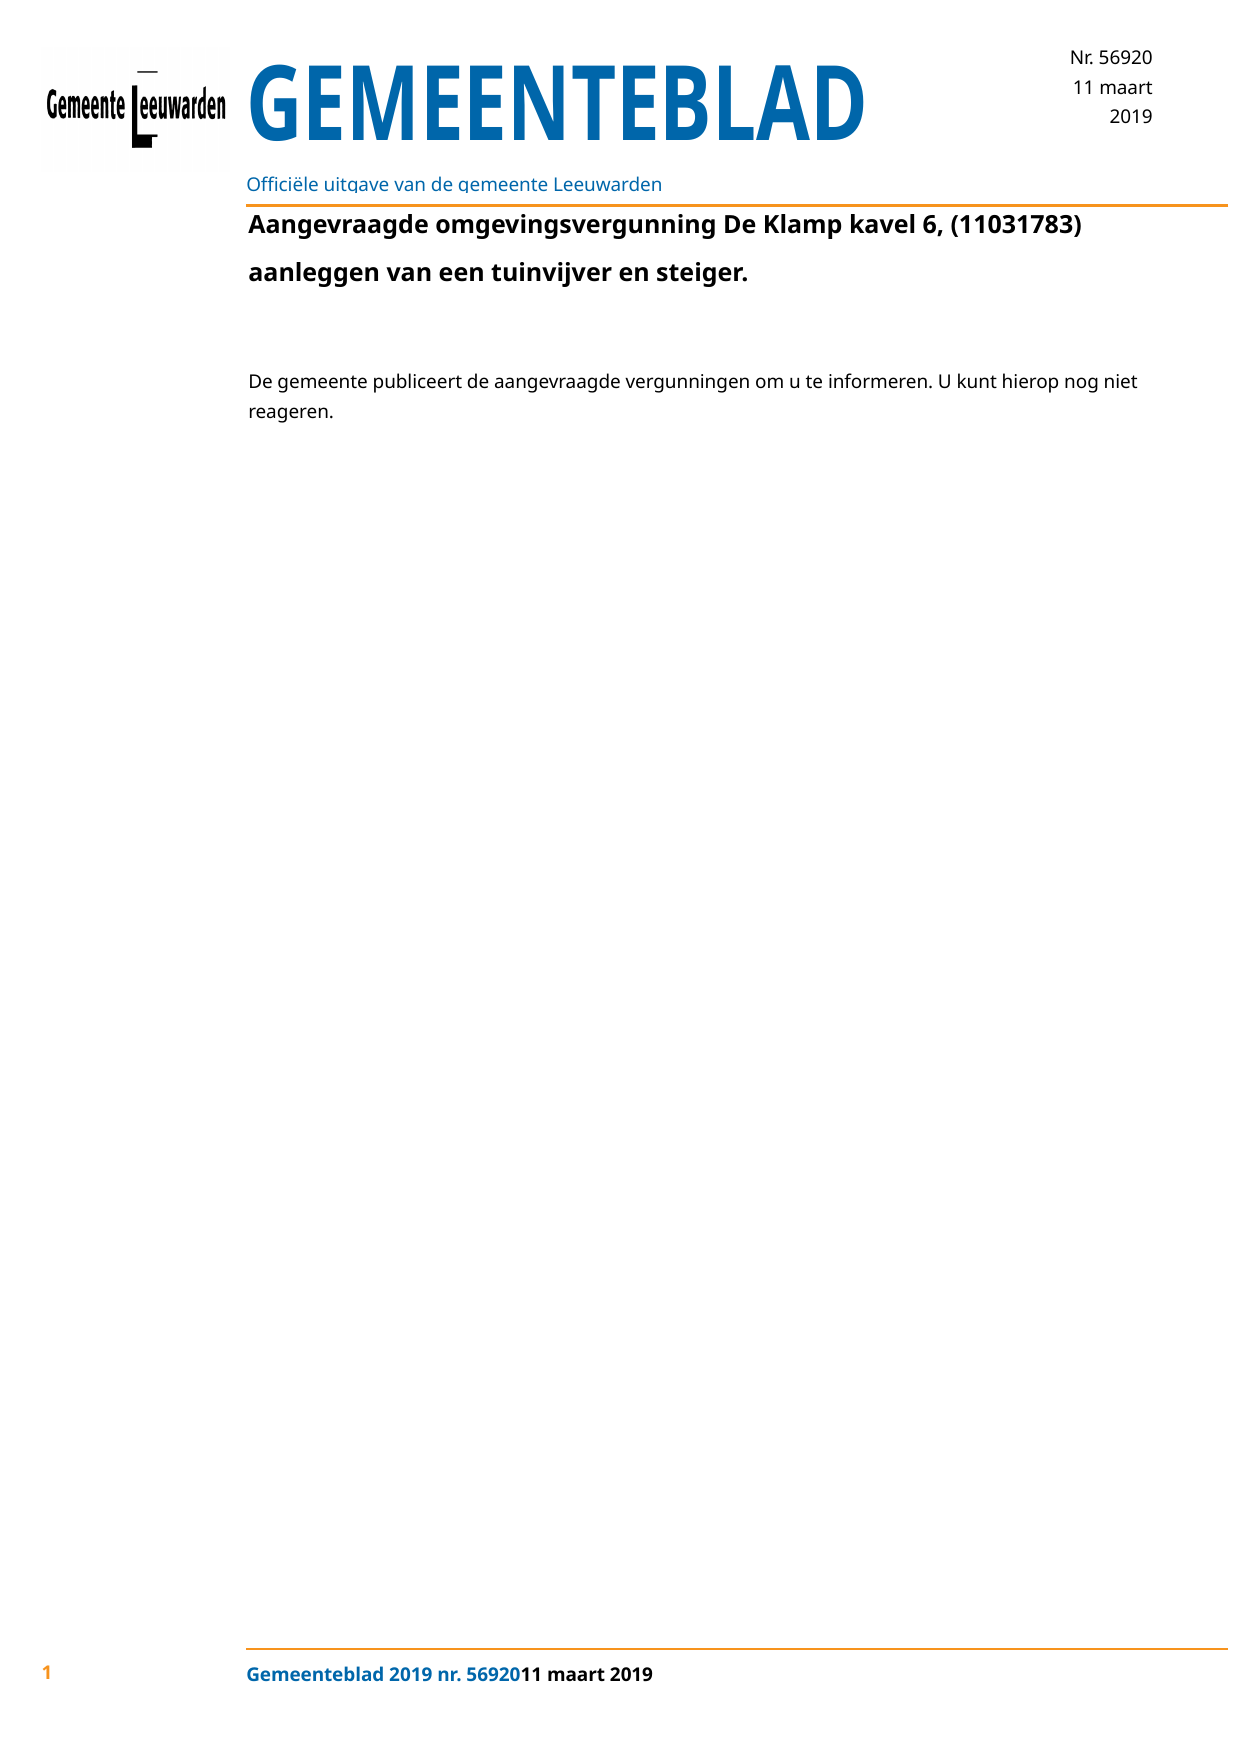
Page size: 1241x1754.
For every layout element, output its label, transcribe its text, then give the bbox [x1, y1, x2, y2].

picture [41, 47, 231, 172]
text Aangevraagde omgevingsvergunning De Klamp kavel 6, (11031783) aanleggen van een tuinvijver en steiger. [248, 207, 1152, 288]
text De gemeente publiceert de aangevraagde vergunningen om u te informeren. U kunt hierop nog niet reageren. [248, 368, 1152, 424]
